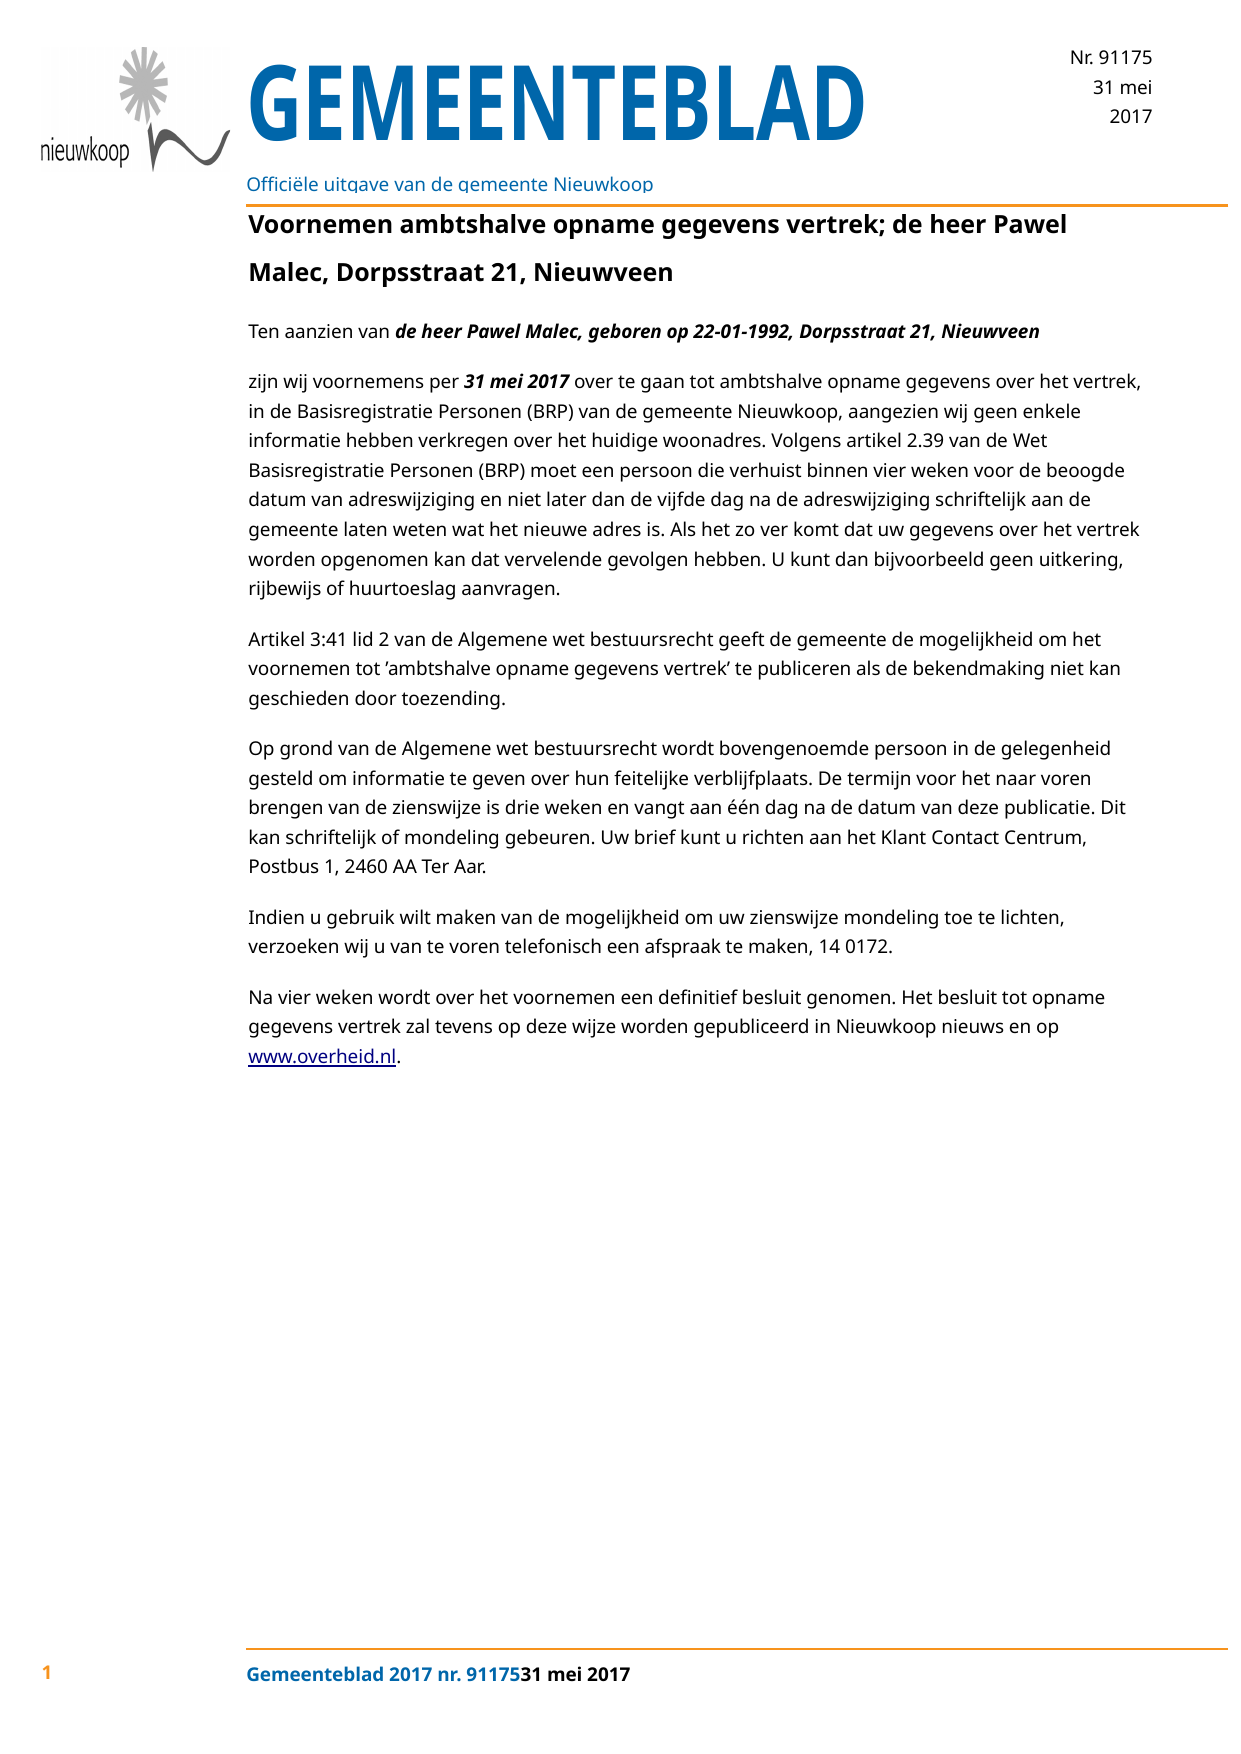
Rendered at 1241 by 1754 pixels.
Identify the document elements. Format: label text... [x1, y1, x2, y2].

text Indien u gebruik wilt maken van de mogelijkheid om uw zienswijze mondeling toe te lichten, verzoeken wij u van te voren telefonisch een afspraak te maken, 14 0172. [248, 904, 1152, 959]
picture [41, 47, 231, 172]
text Na vier weken wordt over het voornemen een definitief besluit genomen. Het besluit tot opname gegevens vertrek zal tevens op deze wijze worden gepubliceerd in Nieuwkoop nieuws en op www.overheid.nl. [248, 984, 1152, 1069]
text Artikel 3:41 lid 2 van de Algemene wet bestuursrecht geeft de gemeente de mogelijkheid om het voornemen tot ’ambtshalve opname gegevens vertrek’ te publiceren als de bekendmaking niet kan geschieden door toezending. [248, 626, 1152, 711]
text Op grond van de Algemene wet bestuursrecht wordt bovengenoemde persoon in de gelegenheid gesteld om informatie te geven over hun feitelijke verblijfplaats. De termijn voor het naar voren brengen van de zienswijze is drie weken en vangt aan één dag na de datum van deze publicatie. Dit kan schriftelijk of mondeling gebeuren. Uw brief kunt u richten aan het Klant Contact Centrum, Postbus 1, 2460 AA Ter Aar. [248, 735, 1152, 879]
text Ten aanzien van de heer Pawel Malec, geboren op 22-01-1992, Dorpsstraat 21, Nieuwveen [248, 318, 1152, 344]
text Voornemen ambtshalve opname gegevens vertrek; de heer Pawel Malec, Dorpsstraat 21, Nieuwveen [248, 207, 1152, 288]
text zijn wij voornemens per 31 mei 2017 over te gaan tot ambtshalve opname gegevens over het vertrek, in de Basisregistratie Personen (BRP) van de gemeente Nieuwkoop, aangezien wij geen enkele informatie hebben verkregen over het huidige woonadres. Volgens artikel 2.39 van de Wet Basisregistratie Personen (BRP) moet een persoon die verhuist binnen vier weken voor de beoogde datum van adreswijziging en niet later dan de vijfde dag na de adreswijziging schriftelijk aan de gemeente laten weten wat het nieuwe adres is. Als het zo ver komt dat uw gegevens over het vertrek worden opgenomen kan dat vervelende gevolgen hebben. U kunt dan bijvoorbeeld geen uitkering, rijbewijs of huurtoeslag aanvragen. [248, 368, 1152, 601]
